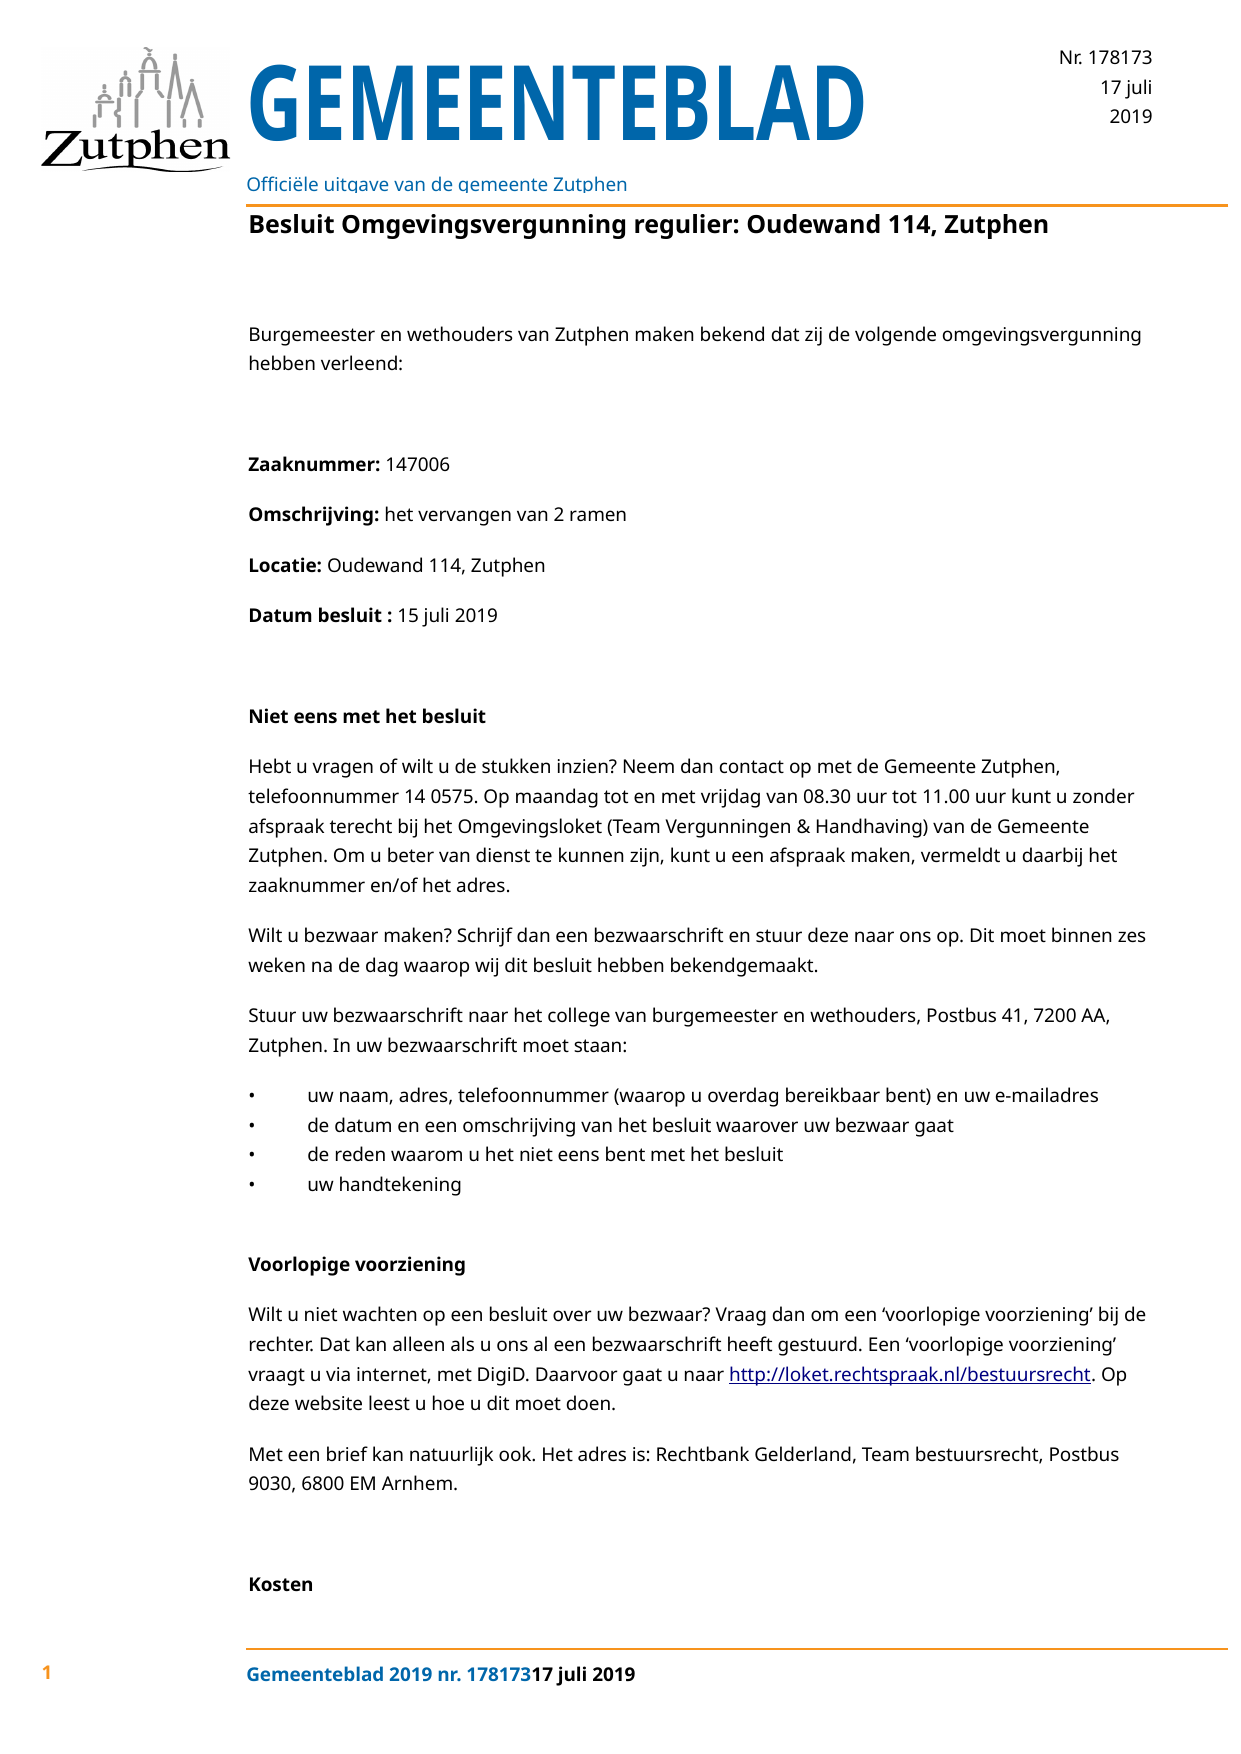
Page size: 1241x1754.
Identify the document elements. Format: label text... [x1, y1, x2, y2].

text Stuur uw bezwaarschrift naar het college van burgemeester en wethouders, Postbus 41, 7200 AA, Zutphen. In uw bezwaarschrift moet staan: [248, 1002, 1152, 1058]
text Besluit Omgevingsvergunning regulier: Oudewand 114, Zutphen [248, 207, 1152, 241]
list uw handtekening [248, 1171, 1152, 1197]
list de datum en een omschrijving van het besluit waarover uw bezwaar gaat [248, 1112, 1152, 1138]
text Omschrijving: het vervangen van 2 ramen [248, 502, 1152, 527]
text Hebt u vragen of wilt u de stukken inzien? Neem dan contact op met de Gemeente Zutphen, telefoonnummer 14 0575. Op maandag tot en met vrijdag van 08.30 uur tot 11.00 uur kunt u zonder afspraak terecht bij het Omgevingsloket (Team Vergunningen & Handhaving) van de Gemeente Zutphen. Om u beter van dienst te kunnen zijn, kunt u een afspraak maken, vermeldt u daarbij het zaaknummer en/of het adres. [248, 754, 1152, 898]
text Zaaknummer: 147006 [248, 451, 1152, 477]
text Wilt u niet wachten op een besluit over uw bezwaar? Vraag dan om een ‘voorlopige voorziening’ bij de rechter. Dat kan alleen als u ons al een bezwaarschrift heeft gestuurd. Een ‘voorlopige voorziening’ vraagt u via internet, met DigiD. Daarvoor gaat u naar http://loket.rechtspraak.nl/bestuursrecht. Op deze website leest u hoe u dit moet doen. [248, 1302, 1152, 1416]
text Kosten [248, 1571, 1152, 1597]
text Voorlopige voorziening [248, 1251, 1152, 1277]
text Met een brief kan natuurlijk ook. Het adres is: Rechtbank Gelderland, Team bestuursrecht, Postbus 9030, 6800 EM Arnhem. [248, 1441, 1152, 1496]
text Datum besluit : 15 juli 2019 [248, 602, 1152, 628]
text Burgemeester en wethouders van Zutphen maken bekend dat zij de volgende omgevingsvergunning hebben verleend: [248, 321, 1152, 376]
list uw naam, adres, telefoonnummer (waarop u overdag bereikbaar bent) en uw e-mailadres [248, 1082, 1152, 1108]
picture [41, 47, 231, 172]
list de reden waarom u het niet eens bent met het besluit [248, 1142, 1152, 1167]
text Niet eens met het besluit [248, 703, 1152, 729]
text Wilt u bezwaar maken? Schrijf dan een bezwaarschrift en stuur deze naar ons op. Dit moet binnen zes weken na de dag waarop wij dit besluit hebben bekendgemaakt. [248, 922, 1152, 978]
text Locatie: Oudewand 114, Zutphen [248, 552, 1152, 578]
